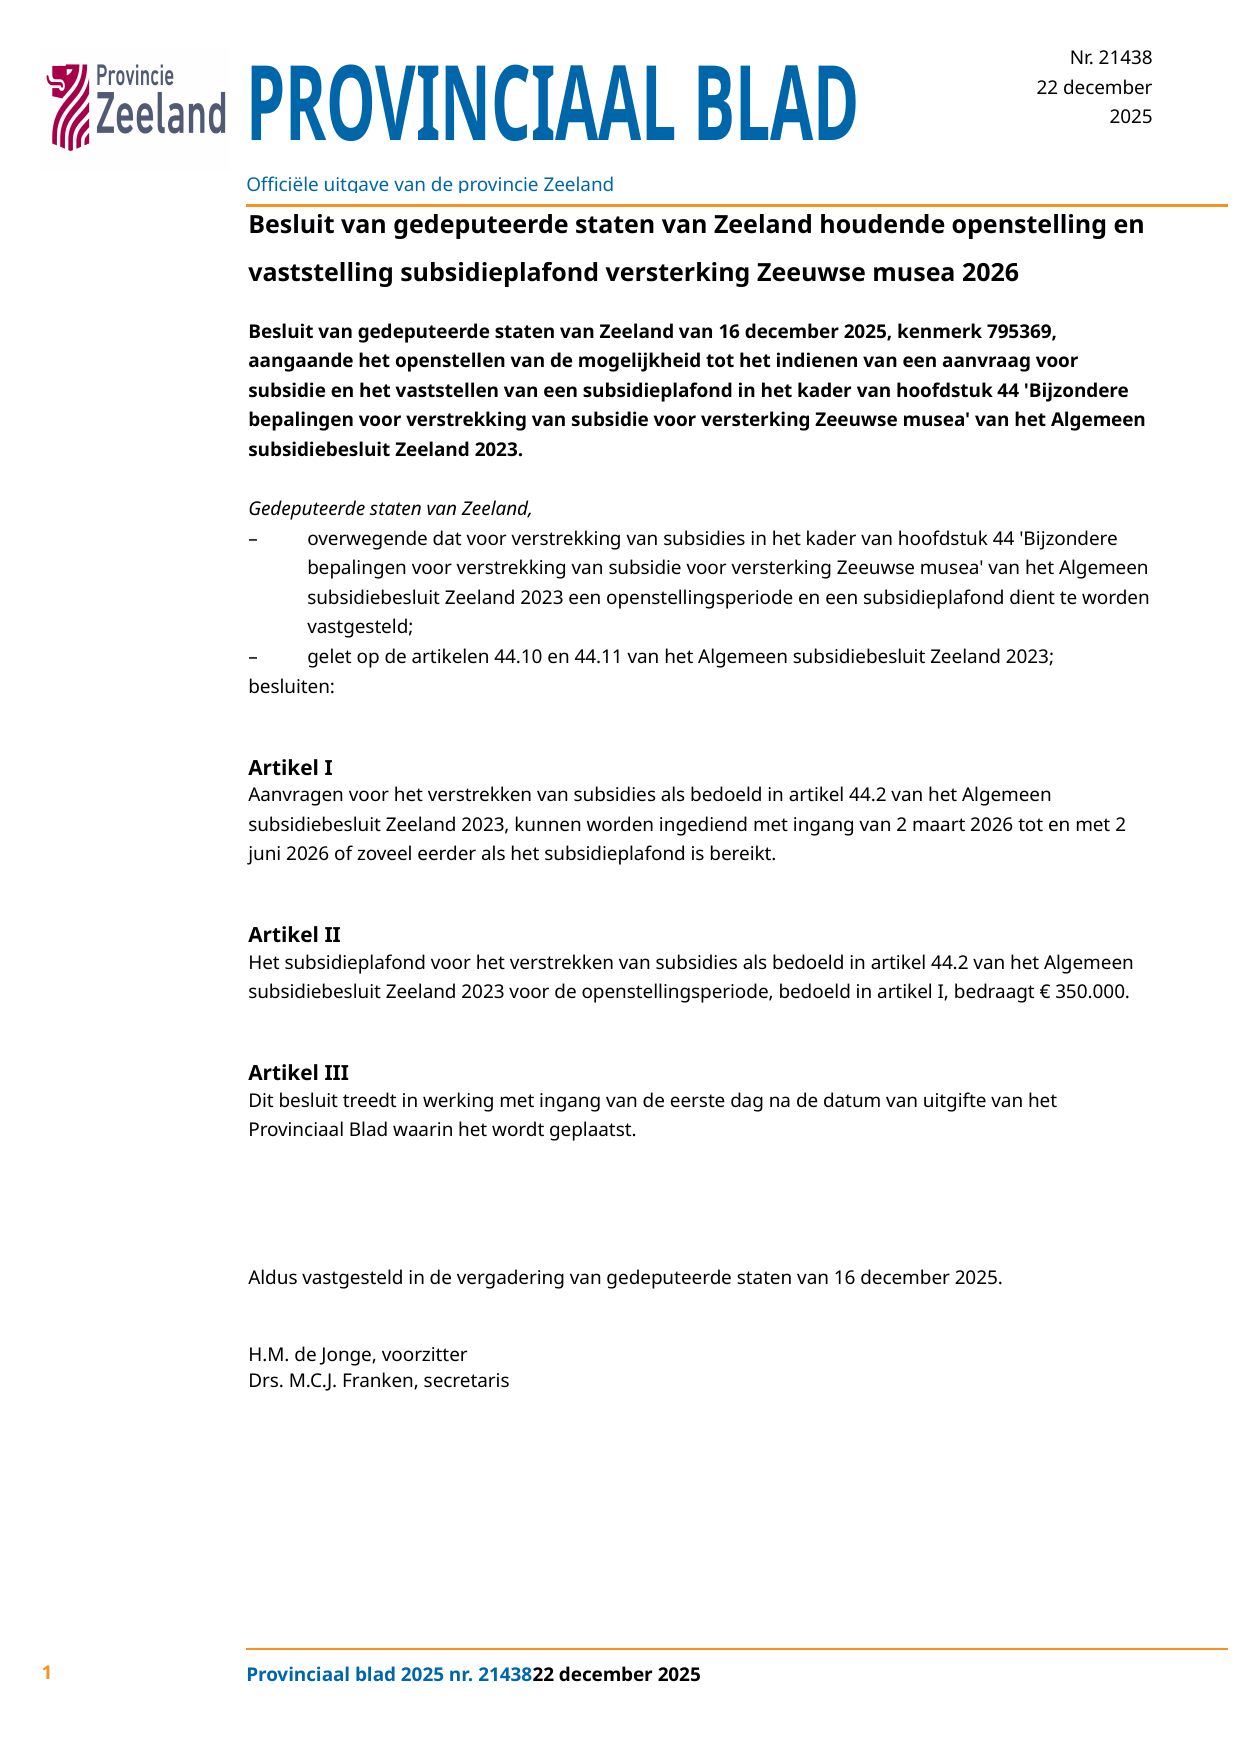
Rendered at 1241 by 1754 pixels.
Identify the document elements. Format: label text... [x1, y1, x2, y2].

text Artikel III [248, 1058, 1152, 1087]
text Aldus vastgesteld in de vergadering van gedeputeerde staten van 16 december 2025. [248, 1264, 1152, 1290]
text H.M. de Jonge, voorzitter [248, 1342, 1152, 1367]
list overwegende dat voor verstrekking van subsidies in het kader van hoofdstuk 44 'Bijzondere bepalingen voor verstrekking van subsidie voor versterking Zeeuwse musea' van het Algemeen subsidiebesluit Zeeland 2023 een openstellingsperiode en een subsidieplafond dient te worden vastgesteld; [248, 525, 1152, 639]
list gelet op de artikelen 44.10 en 44.11 van het Algemeen subsidiebesluit Zeeland 2023; [248, 643, 1152, 669]
text Besluit van gedeputeerde staten van Zeeland van 16 december 2025, kenmerk 795369, aangaande het openstellen van de mogelijkheid tot het indienen van een aanvraag voor subsidie en het vaststellen van een subsidieplafond in het kader van hoofdstuk 44 'Bijzondere bepalingen voor verstrekking van subsidie voor versterking Zeeuwse musea' van het Algemeen subsidiebesluit Zeeland 2023. [248, 318, 1152, 462]
text Besluit van gedeputeerde staten van Zeeland houdende openstelling en vaststelling subsidieplafond versterking Zeeuwse musea 2026 [248, 207, 1152, 288]
text Gedeputeerde staten van Zeeland, [248, 495, 1152, 521]
text Het subsidieplafond voor het verstrekken van subsidies als bedoeld in artikel 44.2 van het Algemeen subsidiebesluit Zeeland 2023 voor de openstellingsperiode, bedoeld in artikel I, bedraagt € 350.000. [248, 949, 1152, 1004]
text Drs. M.C.J. Franken, secretaris [248, 1367, 1152, 1393]
text Dit besluit treedt in werking met ingang van de eerste dag na de datum van uitgifte van het Provinciaal Blad waarin het wordt geplaatst. [248, 1087, 1152, 1142]
picture [41, 47, 231, 172]
text Artikel I [248, 753, 1152, 781]
text besluiten: [248, 673, 1152, 699]
text Artikel II [248, 921, 1152, 949]
text Aanvragen voor het verstrekken van subsidies als bedoeld in artikel 44.2 van het Algemeen subsidiebesluit Zeeland 2023, kunnen worden ingediend met ingang van 2 maart 2026 tot en met 2 juni 2026 of zoveel eerder als het subsidieplafond is bereikt. [248, 781, 1152, 866]
